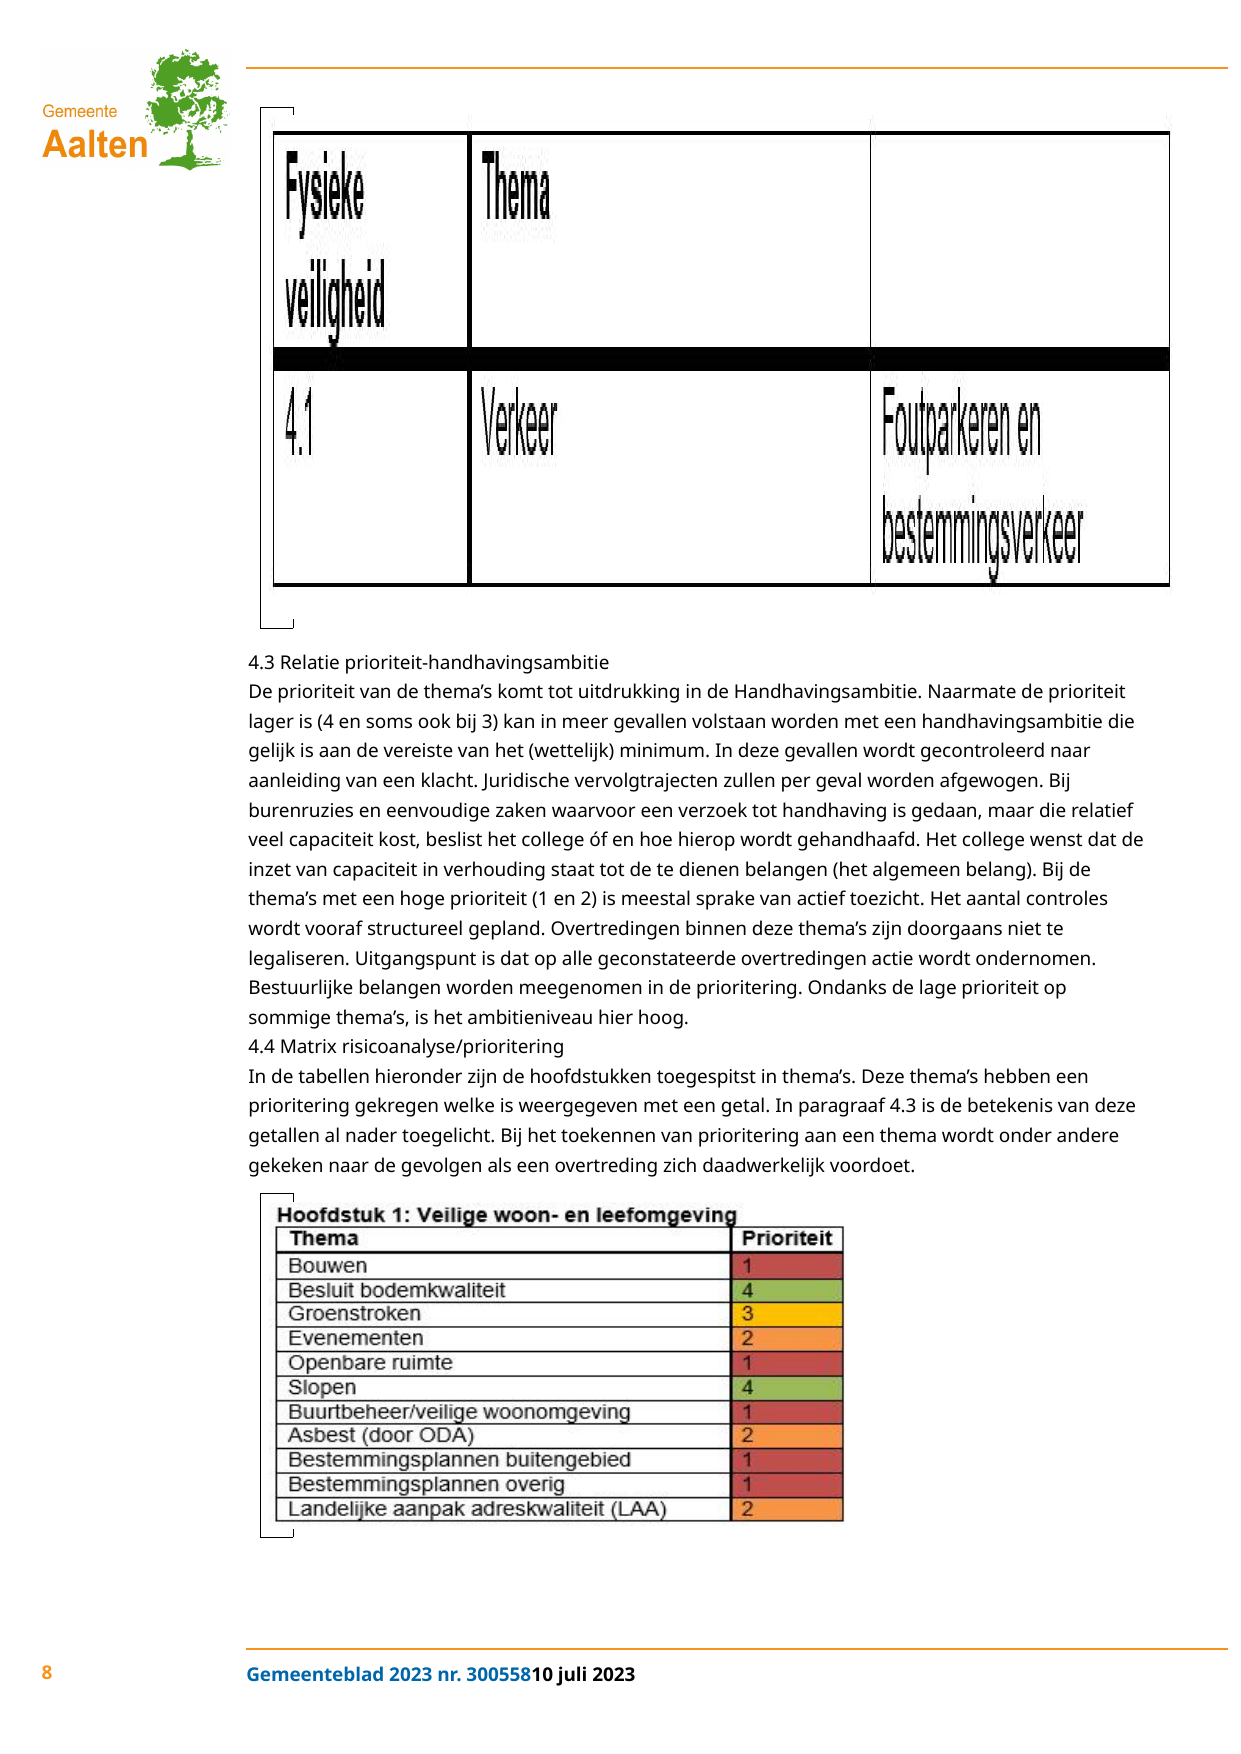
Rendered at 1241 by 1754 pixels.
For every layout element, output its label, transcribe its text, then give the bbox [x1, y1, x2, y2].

text In de tabellen hieronder zijn de hoofdstukken toegespitst in thema’s. Deze thema’s hebben een prioritering gekregen welke is weergegeven met een getal. In paragraaf 4.3 is de betekenis van deze getallen al nader toegelicht. Bij het toekennen van prioritering aan een thema wordt onder andere gekeken naar de gevolgen als een overtreding zich daadwerkelijk voordoet. [248, 1063, 1152, 1177]
text De prioriteit van de thema’s komt tot uitdrukking in de Handhavingsambitie. Naarmate de prioriteit lager is (4 en soms ook bij 3) kan in meer gevallen volstaan worden met een handhavingsambitie die gelijk is aan de vereiste van het (wettelijk) minimum. In deze gevallen wordt gecontroleerd naar aanleiding van een klacht. Juridische vervolgtrajecten zullen per geval worden afgewogen. Bij burenruzies en eenvoudige zaken waarvoor een verzoek tot handhaving is gedaan, maar die relatief veel capaciteit kost, beslist het college óf en hoe hierop wordt gehandhaafd. Het college wenst dat de inzet van capaciteit in verhouding staat tot de te dienen belangen (het algemeen belang). Bij de thema’s met een hoge prioriteit (1 en 2) is meestal sprake van actief toezicht. Het aantal controles wordt vooraf structureel gepland. Overtredingen binnen deze thema’s zijn doorgaans niet te legaliseren. Uitgangspunt is dat op alle geconstateerde overtredingen actie wordt ondernomen. Bestuurlijke belangen worden meegenomen in de prioritering. Ondanks de lage prioriteit op sommige thema’s, is het ambitieniveau hier hoog. [248, 678, 1152, 1029]
picture [268, 115, 1173, 619]
text 4.3 Relatie prioriteit-handhavingsambitie [248, 649, 1152, 674]
text 4.4 Matrix risicoanalyse/prioritering [248, 1033, 1152, 1059]
picture [268, 1202, 855, 1529]
picture [41, 47, 231, 172]
